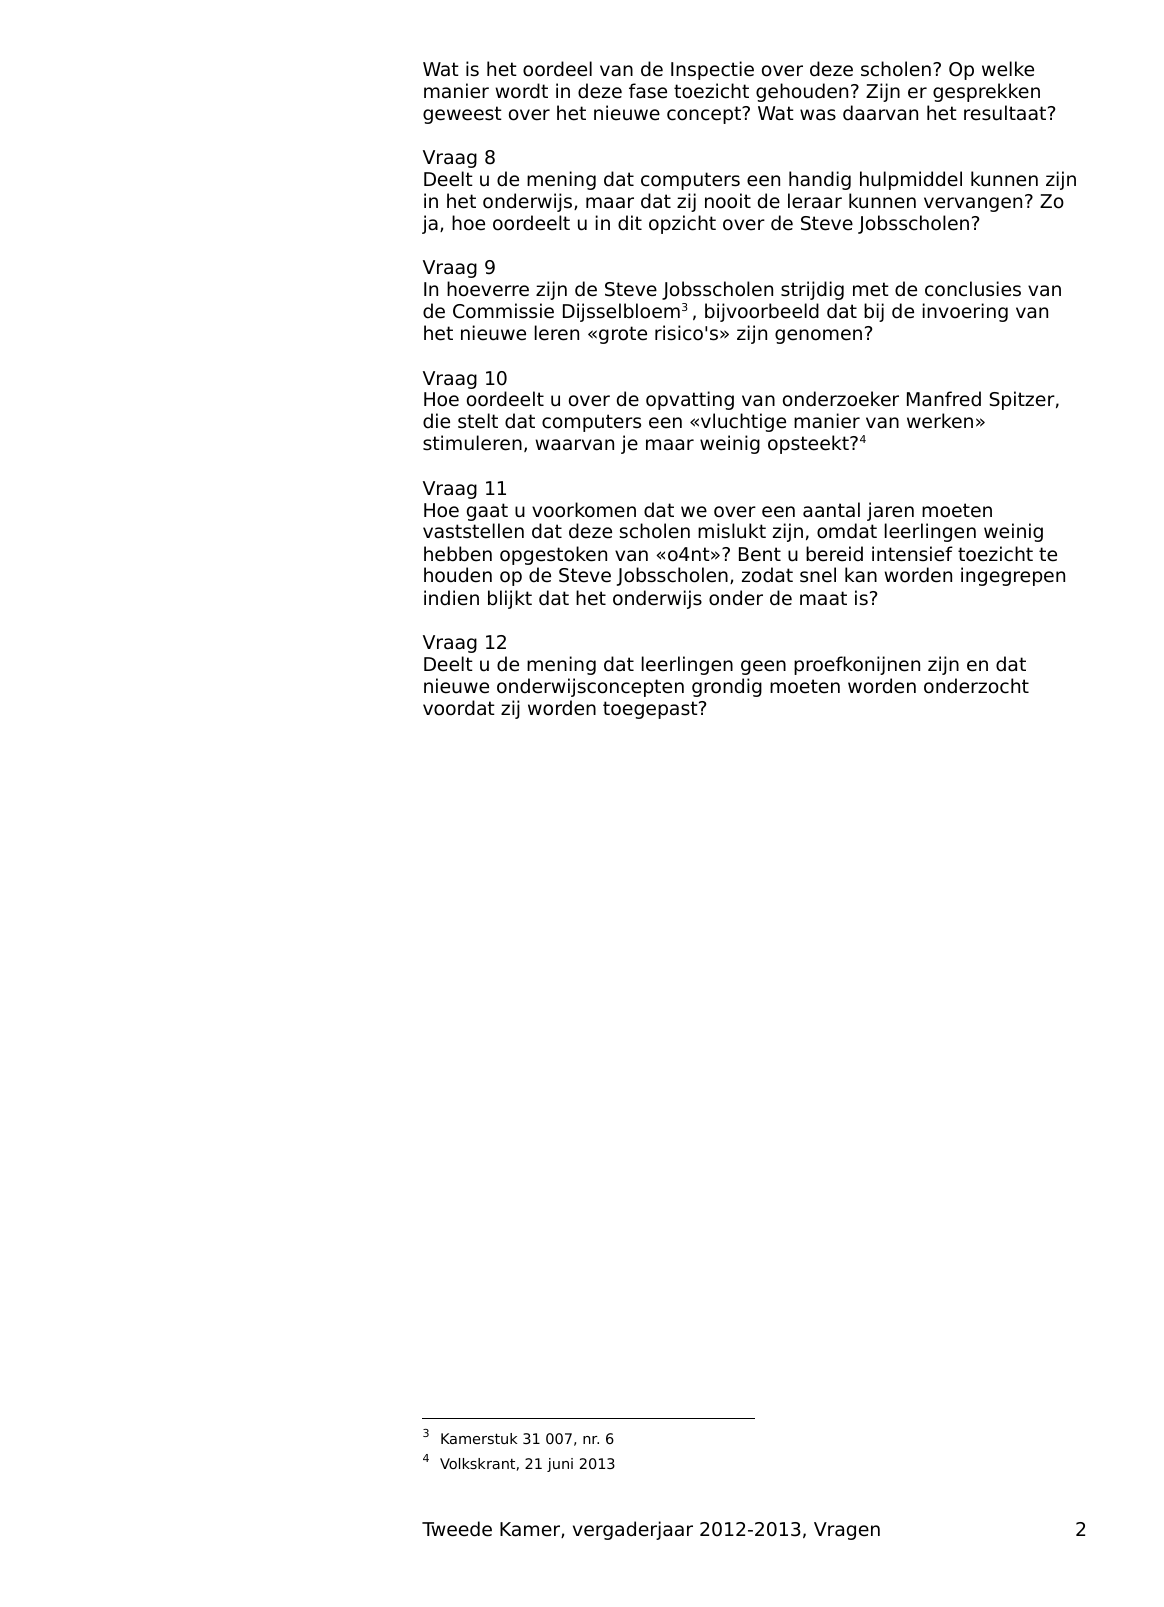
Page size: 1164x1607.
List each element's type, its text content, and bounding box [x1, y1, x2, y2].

text Wat is het oordeel van de Inspectie over deze scholen? Op welke manier wordt in deze fase toezicht gehouden? Zijn er gesprekken geweest over het nieuwe concept? Wat was daarvan het resultaat? [422, 59, 1087, 125]
text Vraag 8 [422, 147, 1087, 169]
text Vraag 10 [422, 367, 1087, 389]
text Volkskrant, 21 juni 2013 [422, 1452, 1087, 1474]
text In hoeverre zijn de Steve Jobsscholen strijdig met de conclusies van de Commissie Dijsselbloem, bijvoorbeeld dat bij de invoering van het nieuwe leren «grote risico's» zijn genomen? [422, 279, 1087, 345]
text Hoe oordeelt u over de opvatting van onderzoeker Manfred Spitzer, die stelt dat computers een «vluchtige manier van werken» stimuleren, waarvan je maar weinig opsteekt? [422, 389, 1087, 455]
text Kamerstuk 31 007, nr. 6 [422, 1427, 1087, 1449]
text Deelt u de mening dat computers een handig hulpmiddel kunnen zijn in het onderwijs, maar dat zij nooit de leraar kunnen vervangen? Zo ja, hoe oordeelt u in dit opzicht over de Steve Jobsscholen? [422, 169, 1087, 235]
text Vraag 11 [422, 477, 1087, 499]
text Vraag 12 [422, 632, 1087, 653]
text Vraag 9 [422, 257, 1087, 279]
text Hoe gaat u voorkomen dat we over een aantal jaren moeten vaststellen dat deze scholen mislukt zijn, omdat leerlingen weinig hebben opgestoken van «o4nt»? Bent u bereid intensief toezicht te houden op de Steve Jobsscholen, zodat snel kan worden ingegrepen indien blijkt dat het onderwijs onder de maat is? [422, 499, 1087, 609]
text Deelt u de mening dat leerlingen geen proefkonijnen zijn en dat nieuwe onderwijsconcepten grondig moeten worden onderzocht voordat zij worden toegepast? [422, 653, 1087, 719]
